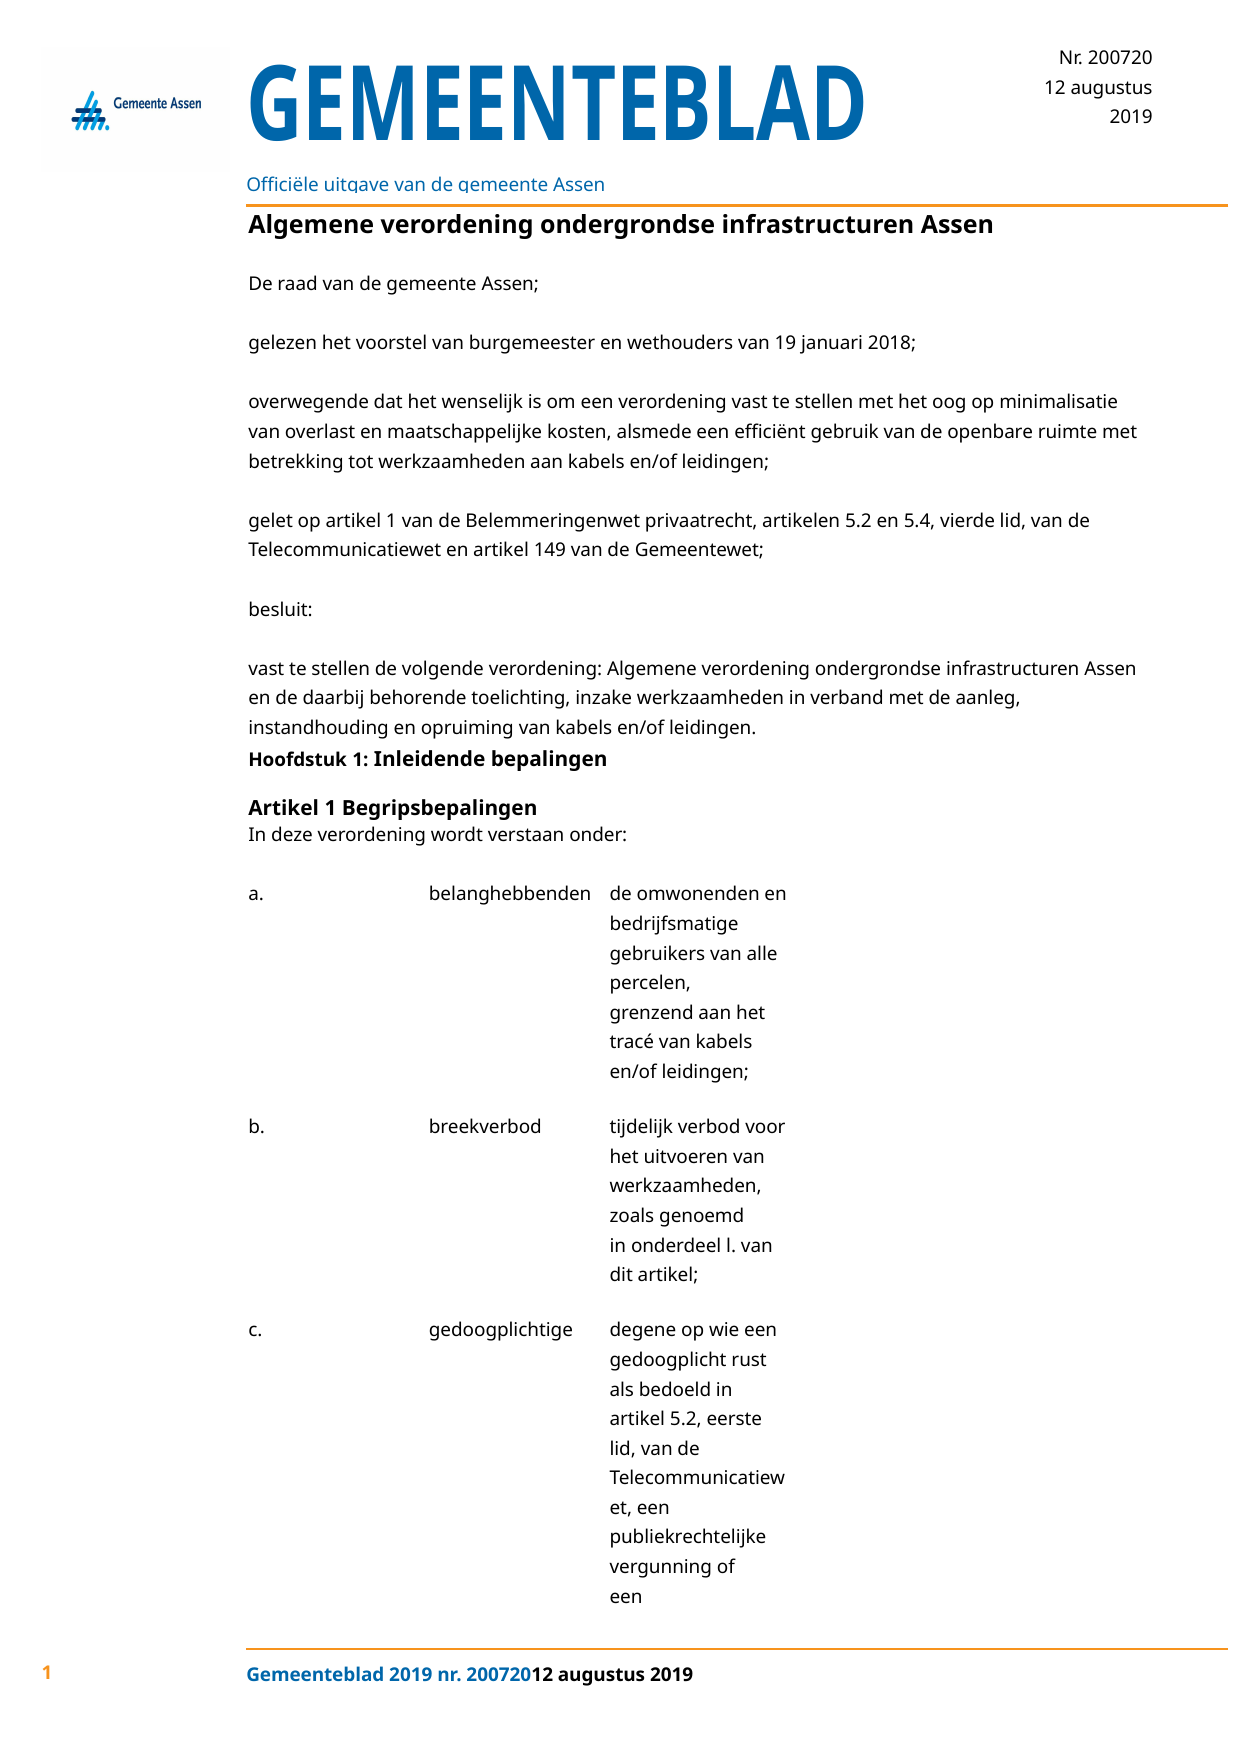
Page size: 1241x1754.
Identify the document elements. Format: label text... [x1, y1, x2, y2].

text besluit: [248, 596, 1152, 621]
text Artikel 1 Begripsbepalingen [248, 793, 1152, 821]
table_cell degene op wie een gedoogplicht rust als bedoeld in artikel 5.2, eerste lid, van de Telecommunicatiewet, een publiekrechtelijke vergunning of een [609, 1317, 790, 1609]
text vast te stellen de volgende verordening: Algemene verordening ondergrondse infrastructuren Assen en de daarbij behorende toelichting, inzake werkzaamheden in verband met de aanleg, instandhouding en opruiming van kabels en/of leidingen. [248, 655, 1152, 740]
text De raad van de gemeente Assen; [248, 270, 1152, 296]
text gelezen het voorstel van burgemeester en wethouders van 19 januari 2018; [248, 329, 1152, 355]
text Algemene verordening ondergrondse infrastructuren Assen [248, 207, 1152, 241]
text gelet op artikel 1 van de Belemmeringenwet privaatrecht, artikelen 5.2 en 5.4, vierde lid, van de Telecommunicatiewet en artikel 149 van de Gemeentewet; [248, 507, 1152, 562]
text overwegende dat het wenselijk is om een verordening vast te stellen met het oog op minimalisatie van overlast en maatschappelijke kosten, alsmede een efficiënt gebruik van de openbare ruimte met betrekking tot werkzaamheden aan kabels en/of leidingen; [248, 389, 1152, 473]
table_cell gedoogplichtige [429, 1317, 609, 1609]
table_cell c. [248, 1317, 429, 1609]
table_cell breekverbod [429, 1114, 609, 1317]
table_cell b. [248, 1114, 429, 1317]
table_cell tijdelijk verbod voor het uitvoeren van werkzaamheden, zoals genoemd in onderdeel l. van dit artikel; [609, 1114, 790, 1317]
table_header a. [248, 881, 429, 1113]
picture [41, 47, 231, 172]
table_header de omwonenden en bedrijfsmatige gebruikers van alle percelen, grenzend aan het tracé van kabels en/of leidingen; [609, 881, 790, 1113]
text Hoofdstuk 1: Inleidende bepalingen [248, 744, 1152, 772]
table_header belanghebbenden [429, 881, 609, 1113]
text In deze verordening wordt verstaan onder: [248, 821, 1152, 847]
